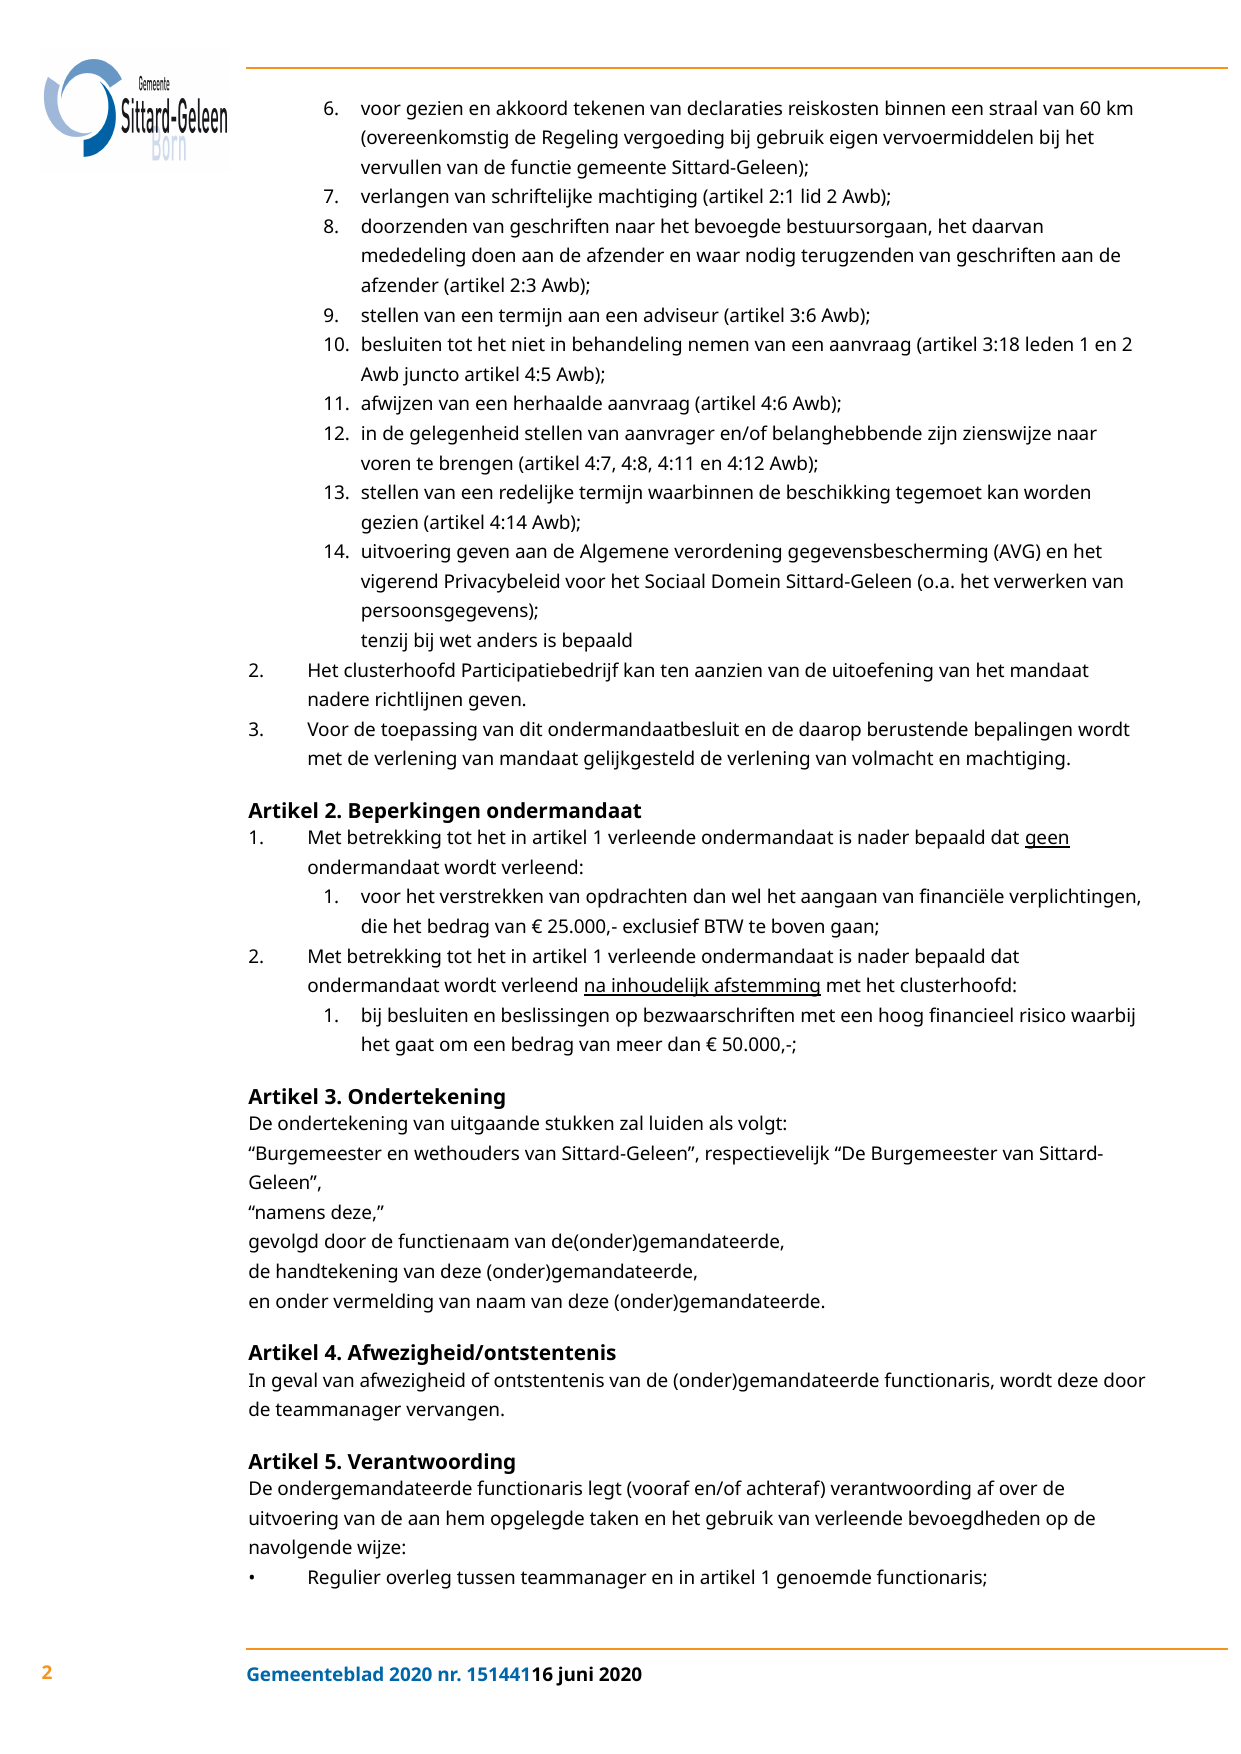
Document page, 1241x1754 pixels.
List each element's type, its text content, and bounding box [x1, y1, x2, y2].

list bij besluiten en beslissingen op bezwaarschriften met een hoog financieel risico waarbij het gaat om een bedrag van meer dan € 50.000,-; [323, 1002, 1152, 1057]
list verlangen van schriftelijke machtiging (artikel 2:1 lid 2 Awb); [323, 183, 1152, 209]
text Artikel 3. Ondertekening [248, 1082, 1152, 1110]
list stellen van een termijn aan een adviseur (artikel 3:6 Awb); [323, 302, 1152, 328]
text en onder vermelding van naam van deze (onder)gemandateerde. [248, 1288, 1152, 1314]
text de handtekening van deze (onder)gemandateerde, [248, 1258, 1152, 1284]
list tenzij bij wet anders is bepaald [323, 627, 1152, 653]
list doorzenden van geschriften naar het bevoegde bestuursorgaan, het daarvan mededeling doen aan de afzender en waar nodig terugzenden van geschriften aan de afzender (artikel 2:3 Awb); [323, 213, 1152, 298]
list besluiten tot het niet in behandeling nemen van een aanvraag (artikel 3:18 leden 1 en 2 Awb juncto artikel 4:5 Awb); [323, 331, 1152, 387]
list Het clusterhoofd Participatiebedrijf kan ten aanzien van de uitoefening van het mandaat nadere richtlijnen geven. [248, 657, 1152, 712]
list Voor de toepassing van dit ondermandaatbesluit en de daarop berustende bepalingen wordt met de verlening van mandaat gelijkgesteld de verlening van volmacht en machtiging. [248, 716, 1152, 771]
text “Burgemeester en wethouders van Sittard-Geleen”, respectievelijk “De Burgemeester van Sittard-Geleen”, [248, 1140, 1152, 1195]
list stellen van een redelijke termijn waarbinnen de beschikking tegemoet kan worden gezien (artikel 4:14 Awb); [323, 479, 1152, 535]
list uitvoering geven aan de Algemene verordening gegevensbescherming (AVG) en het vigerend Privacybeleid voor het Sociaal Domein Sittard-Geleen (o.a. het verwerken van persoonsgegevens); [323, 538, 1152, 623]
list voor gezien en akkoord tekenen van declaraties reiskosten binnen een straal van 60 km (overeenkomstig de Regeling vergoeding bij gebruik eigen vervoermiddelen bij het vervullen van de functie gemeente Sittard-Geleen); [323, 95, 1152, 180]
text Artikel 5. Verantwoording [248, 1447, 1152, 1475]
list afwijzen van een herhaalde aanvraag (artikel 4:6 Awb); [323, 391, 1152, 416]
list Regulier overleg tussen teammanager en in artikel 1 genoemde functionaris; [248, 1564, 1152, 1590]
text De ondertekening van uitgaande stukken zal luiden als volgt: [248, 1110, 1152, 1136]
text gevolgd door de functienaam van de(onder)gemandateerde, [248, 1229, 1152, 1254]
text Artikel 2. Beperkingen ondermandaat [248, 796, 1152, 824]
text “namens deze,” [248, 1199, 1152, 1225]
picture [41, 47, 231, 172]
list Met betrekking tot het in artikel 1 verleende ondermandaat is nader bepaald dat ondermandaat wordt verleend na inhoudelijk afstemming met het clusterhoofd: [248, 943, 1152, 998]
list Met betrekking tot het in artikel 1 verleende ondermandaat is nader bepaald dat geen ondermandaat wordt verleend: [248, 824, 1152, 880]
list in de gelegenheid stellen van aanvrager en/of belanghebbende zijn zienswijze naar voren te brengen (artikel 4:7, 4:8, 4:11 en 4:12 Awb); [323, 420, 1152, 476]
text In geval van afwezigheid of ontstentenis van de (onder)gemandateerde functionaris, wordt deze door de teammanager vervangen. [248, 1367, 1152, 1422]
text Artikel 4. Afwezigheid/ontstentenis [248, 1338, 1152, 1367]
text De ondergemandateerde functionaris legt (vooraf en/of achteraf) verantwoording af over de uitvoering van de aan hem opgelegde taken en het gebruik van verleende bevoegdheden op de navolgende wijze: [248, 1475, 1152, 1560]
list voor het verstrekken van opdrachten dan wel het aangaan van financiële verplichtingen, die het bedrag van € 25.000,- exclusief BTW te boven gaan; [323, 884, 1152, 939]
